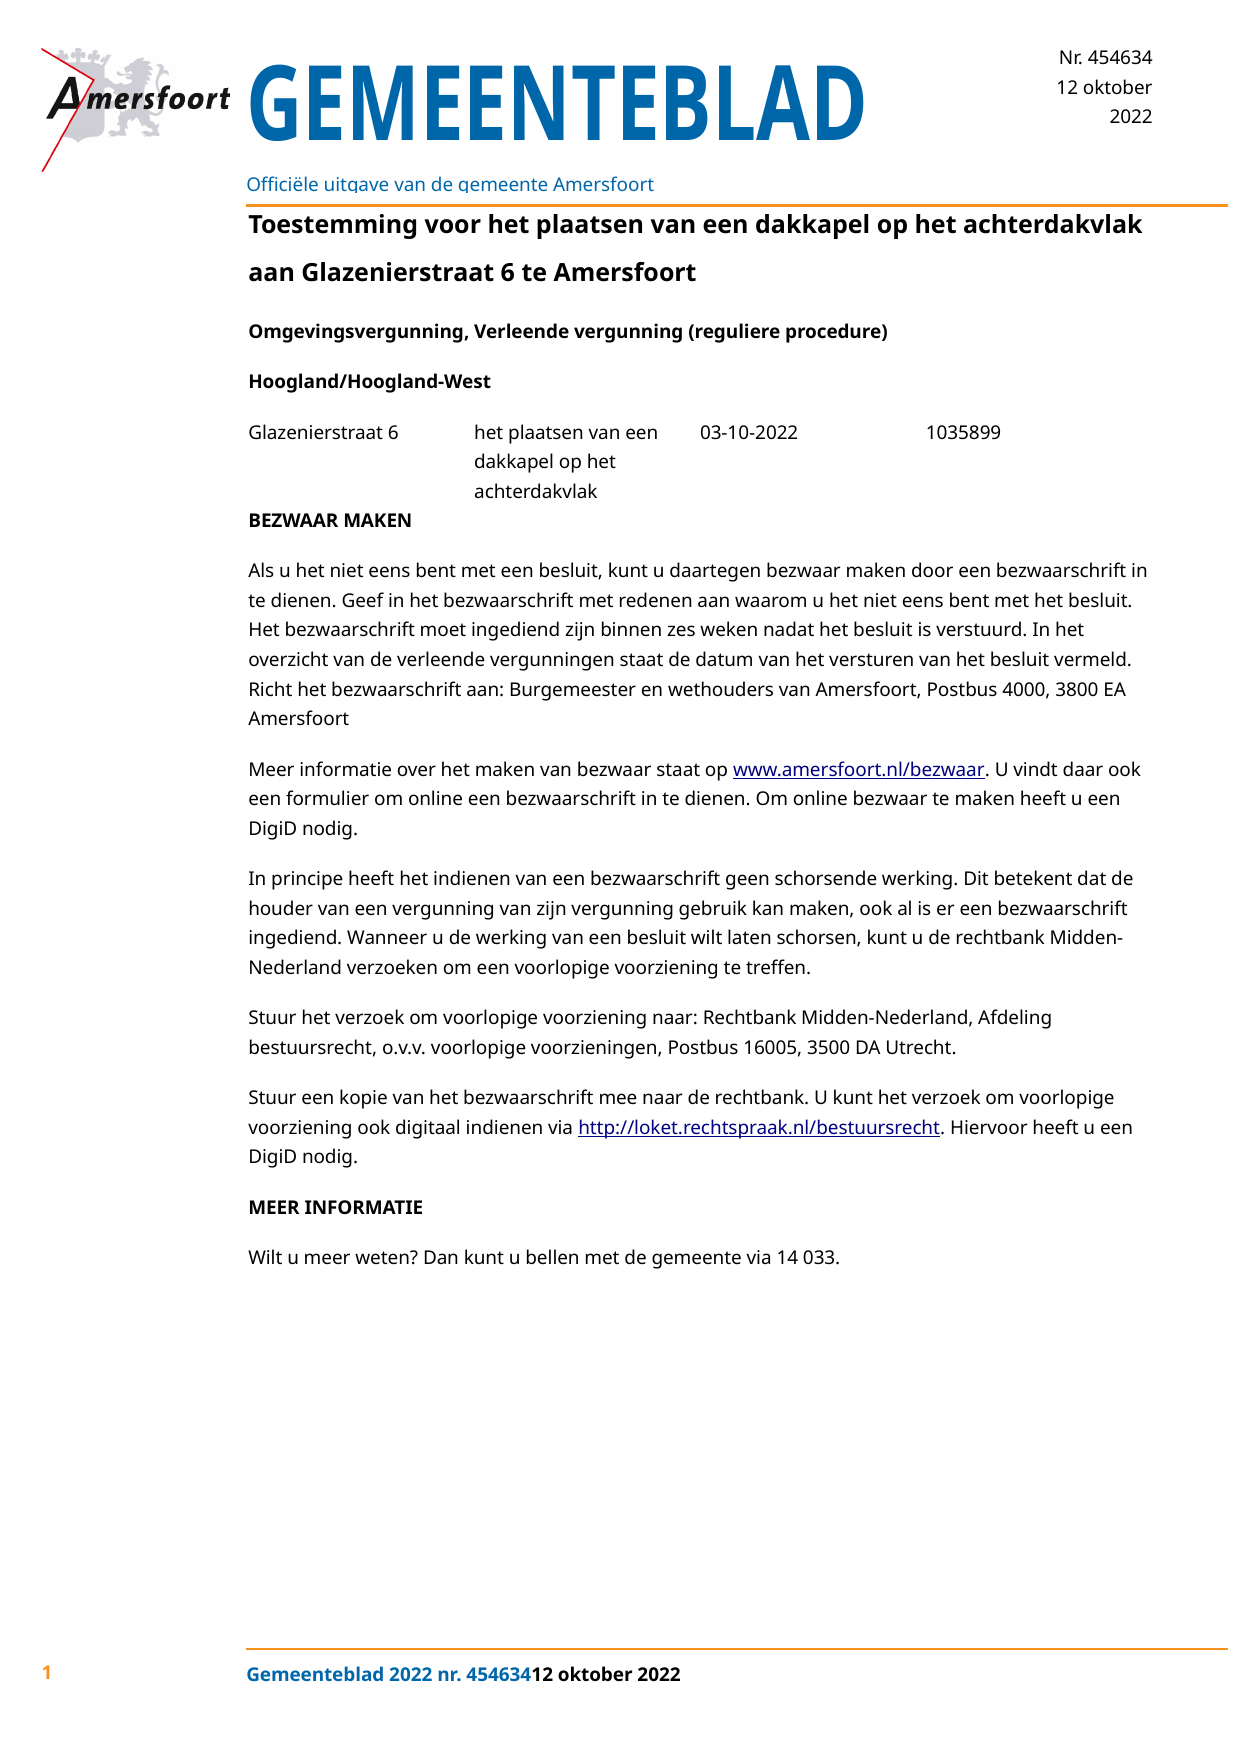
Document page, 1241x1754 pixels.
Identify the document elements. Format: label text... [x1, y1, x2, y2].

text Stuur een kopie van het bezwaarschrift mee naar de rechtbank. U kunt het verzoek om voorlopige voorziening ook digitaal indienen via http://loket.rechtspraak.nl/bestuursrecht. Hiervoor heeft u een DigiD nodig. [248, 1084, 1152, 1169]
text Hoogland/Hoogland-West [248, 368, 1152, 394]
text In principe heeft het indienen van een bezwaarschrift geen schorsende werking. Dit betekent dat de houder van een vergunning van zijn vergunning gebruik kan maken, ook al is er een bezwaarschrift ingediend. Wanneer u de werking van een besluit wilt laten schorsen, kunt u de rechtbank Midden-Nederland verzoeken om een voorlopige voorziening te treffen. [248, 865, 1152, 980]
text Toestemming voor het plaatsen van een dakkapel op het achterdakvlak aan Glazenierstraat 6 te Amersfoort [248, 207, 1152, 288]
table_header 03-10-2022 [700, 419, 926, 504]
text Omgevingsvergunning, Verleende vergunning (reguliere procedure) [248, 318, 1152, 344]
table_header het plaatsen van een dakkapel op het achterdakvlak [474, 419, 700, 504]
text BEZWAAR MAKEN [248, 507, 1152, 533]
text Stuur het verzoek om voorlopige voorziening naar: Rechtbank Midden-Nederland, Afdeling bestuursrecht, o.v.v. voorlopige voorzieningen, Postbus 16005, 3500 DA Utrecht. [248, 1004, 1152, 1060]
text MEER INFORMATIE [248, 1194, 1152, 1220]
table_header Glazenierstraat 6 [248, 419, 474, 504]
picture [41, 47, 231, 172]
text Wilt u meer weten? Dan kunt u bellen met de gemeente via 14 033. [248, 1244, 1152, 1270]
table_header 1035899 [926, 419, 1152, 504]
text Meer informatie over het maken van bezwaar staat op www.amersfoort.nl/bezwaar. U vindt daar ook een formulier om online een bezwaarschrift in te dienen. Om online bezwaar te maken heeft u een DigiD nodig. [248, 756, 1152, 841]
text Als u het niet eens bent met een besluit, kunt u daartegen bezwaar maken door een bezwaarschrift in te dienen. Geef in het bezwaarschrift met redenen aan waarom u het niet eens bent met het besluit. Het bezwaarschrift moet ingediend zijn binnen zes weken nadat het besluit is verstuurd. In het overzicht van de verleende vergunningen staat de datum van het versturen van het besluit vermeld. Richt het bezwaarschrift aan: Burgemeester en wethouders van Amersfoort, Postbus 4000, 3800 EA Amersfoort [248, 557, 1152, 731]
